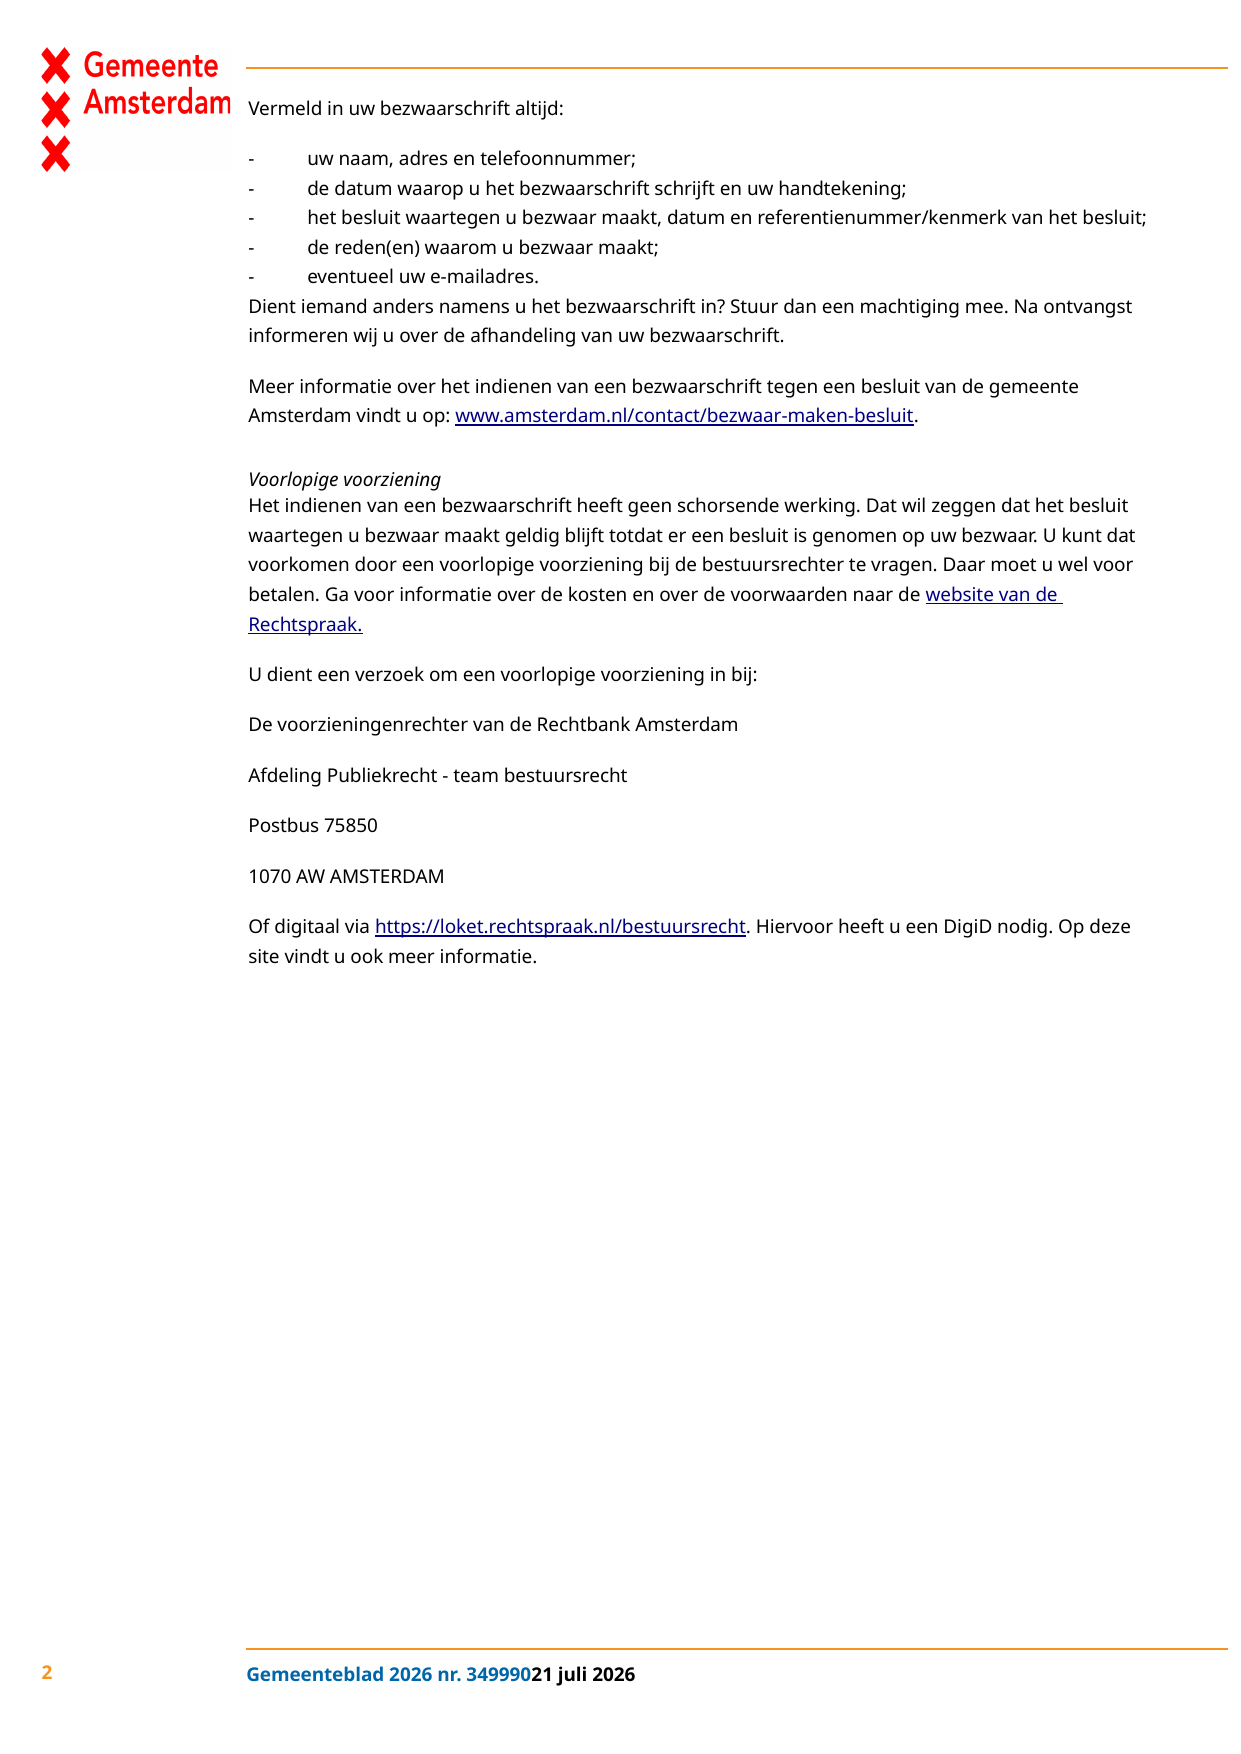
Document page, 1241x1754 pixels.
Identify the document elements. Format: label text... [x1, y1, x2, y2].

text Postbus 75850 [248, 812, 1152, 838]
text Vermeld in uw bezwaarschrift altijd: [248, 95, 1152, 121]
picture [41, 47, 231, 172]
text Meer informatie over het indienen van een bezwaarschrift tegen een besluit van de gemeente Amsterdam vindt u op: www.amsterdam.nl/contact/bezwaar-maken-besluit. [248, 373, 1152, 428]
list eventueel uw e-mailadres. [248, 263, 1152, 289]
text U dient een verzoek om een voorlopige voorziening in bij: [248, 661, 1152, 687]
text Dient iemand anders namens u het bezwaarschrift in? Stuur dan een machtiging mee. Na ontvangst informeren wij u over de afhandeling van uw bezwaarschrift. [248, 293, 1152, 348]
text 1070 AW AMSTERDAM [248, 863, 1152, 888]
text De voorzieningenrechter van de Rechtbank Amsterdam [248, 712, 1152, 737]
text Het indienen van een bezwaarschrift heeft geen schorsende werking. Dat wil zeggen dat het besluit waartegen u bezwaar maakt geldig blijft totdat er een besluit is genomen op uw bezwaar. U kunt dat voorkomen door een voorlopige voorziening bij de bestuursrechter te vragen. Daar moet u wel voor betalen. Ga voor informatie over de kosten en over de voorwaarden naar de website van de Rechtspraak. [248, 492, 1152, 636]
list de reden(en) waarom u bezwaar maakt; [248, 234, 1152, 260]
list uw naam, adres en telefoonnummer; [248, 145, 1152, 171]
list de datum waarop u het bezwaarschrift schrijft en uw handtekening; [248, 175, 1152, 201]
list het besluit waartegen u bezwaar maakt, datum en referentienummer/kenmerk van het besluit; [248, 204, 1152, 230]
text Voorlopige voorziening [248, 467, 1152, 492]
text Afdeling Publiekrecht - team bestuursrecht [248, 762, 1152, 788]
text Of digitaal via https://loket.rechtspraak.nl/bestuursrecht. Hiervoor heeft u een DigiD nodig. Op deze site vindt u ook meer informatie. [248, 913, 1152, 968]
